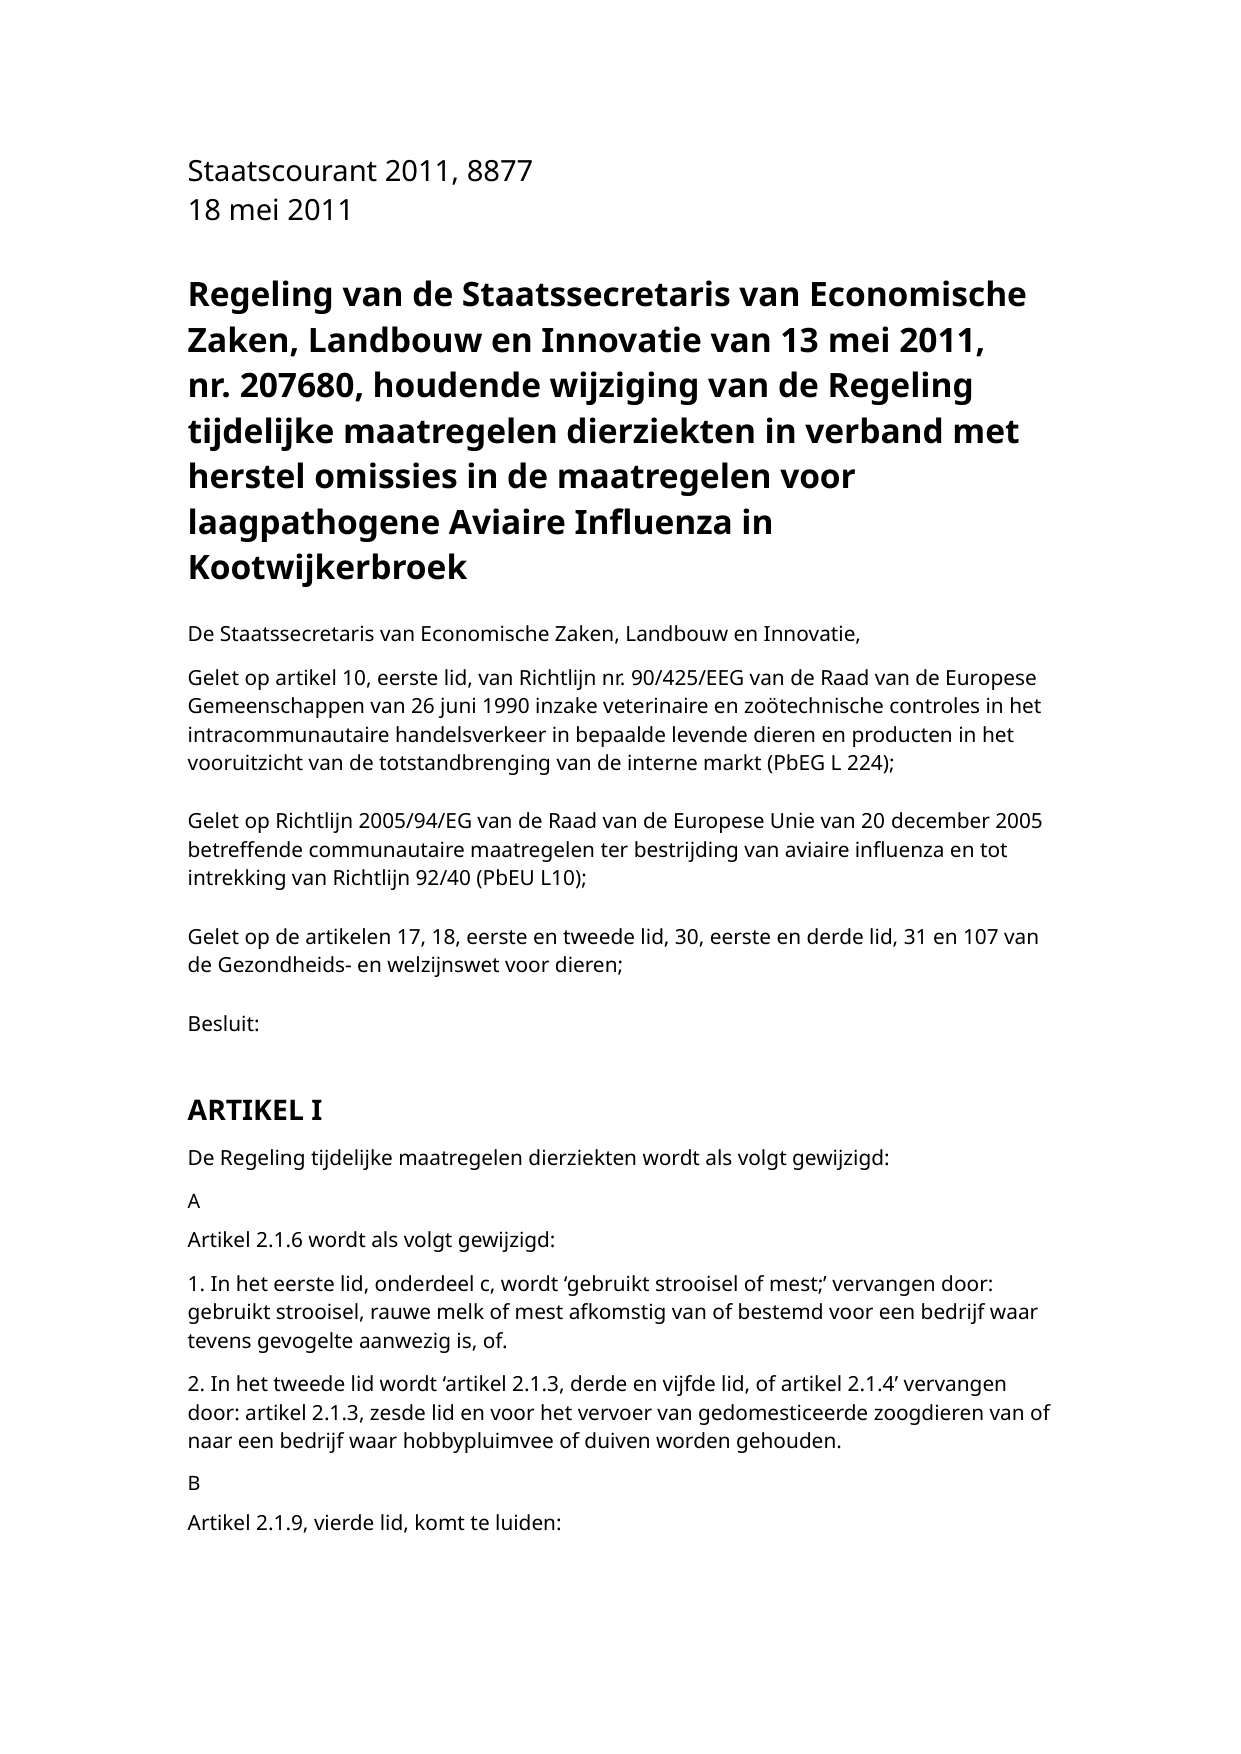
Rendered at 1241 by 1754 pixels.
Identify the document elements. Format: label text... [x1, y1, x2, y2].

text De Regeling tijdelijke maatregelen dierziekten wordt als volgt gewijzigd: [187, 1143, 1053, 1172]
text Besluit: [187, 1009, 1053, 1037]
text Gelet op Richtlijn 2005/94/EG van de Raad van de Europese Unie van 20 december 2005 betreffende communautaire maatregelen ter bestrijding van aviaire influenza en tot intrekking van Richtlijn 92/40 (PbEU L10); [187, 807, 1053, 892]
text Gelet op artikel 10, eerste lid, van Richtlijn nr. 90/425/EEG van de Raad van de Europese Gemeenschappen van 26 juni 1990 inzake veterinaire en zoötechnische controles in het intracommunautaire handelsverkeer in bepaalde levende dieren en producten in het vooruitzicht van de totstandbrenging van de interne markt (PbEG L 224); [187, 663, 1053, 777]
text 18 mei 2011 [187, 190, 1053, 229]
text Staatscourant 2011, 8877 [187, 150, 1053, 190]
text De Staatssecretaris van Economische Zaken, Landbouw en Innovatie, [187, 619, 1053, 648]
text Artikel 2.1.9, vierde lid, komt te luiden: [187, 1508, 1053, 1537]
text Gelet op de artikelen 17, 18, eerste en tweede lid, 30, eerste en derde lid, 31 en 107 van de Gezondheids- en welzijnswet voor dieren; [187, 922, 1053, 979]
subtitle Regeling van de Staatssecretaris van Economische Zaken, Landbouw en Innovatie van 13 mei 2011, nr. 207680, houdende wijziging van de Regeling tijdelijke maatregelen dierziekten in verband met herstel omissies in de maatregelen voor laagpathogene Aviaire Influenza in Kootwijkerbroek [187, 271, 1053, 589]
text Artikel 2.1.6 wordt als volgt gewijzigd: [187, 1226, 1053, 1254]
text A [187, 1187, 1053, 1214]
subtitle ARTIKEL I [187, 1090, 1053, 1128]
text 2. In het tweede lid wordt ‘artikel 2.1.3, derde en vijfde lid, of artikel 2.1.4’ vervangen door: artikel 2.1.3, zesde lid en voor het vervoer van gedomesticeerde zoogdieren van of naar een bedrijf waar hobbypluimvee of duiven worden gehouden. [187, 1369, 1053, 1455]
text 1. In het eerste lid, onderdeel c, wordt ‘gebruikt strooisel of mest;’ vervangen door: gebruikt strooisel, rauwe melk of mest afkomstig van of bestemd voor een bedrijf waar tevens gevogelte aanwezig is, of. [187, 1269, 1053, 1354]
text B [187, 1470, 1053, 1497]
